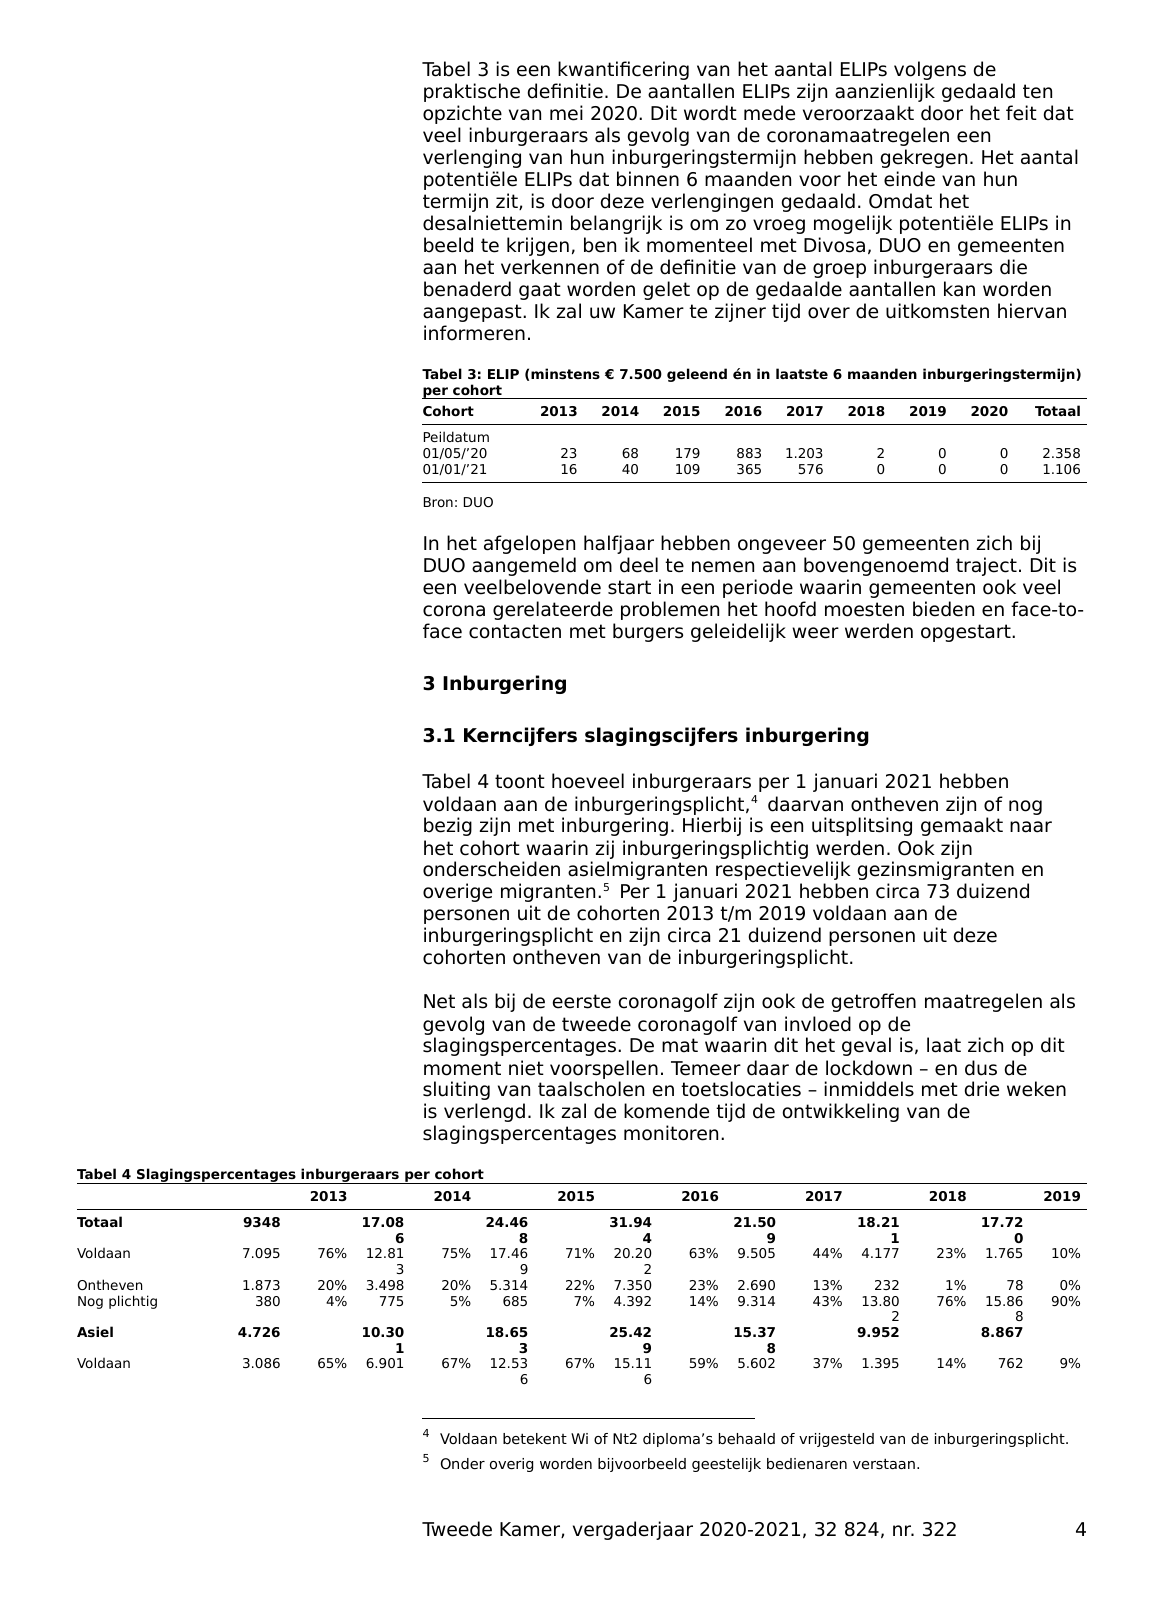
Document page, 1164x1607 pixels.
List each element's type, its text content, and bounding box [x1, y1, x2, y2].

table_cell 67% [534, 1356, 601, 1388]
table_cell Bron: DUO [422, 483, 1087, 510]
table_cell 40 [583, 461, 645, 482]
table_cell 7.350 [601, 1278, 658, 1293]
table_cell 9.952 [848, 1325, 906, 1356]
table_cell [1029, 1325, 1087, 1356]
table_cell 65% [286, 1356, 353, 1388]
table_cell 13.802 [848, 1294, 906, 1325]
table_cell 37% [782, 1356, 848, 1388]
table_cell 44% [782, 1246, 848, 1278]
table_cell 2018 [848, 1184, 972, 1209]
table_cell 78 [972, 1278, 1029, 1293]
table_cell [410, 1210, 477, 1246]
table_cell 14% [906, 1356, 972, 1388]
table_cell 23% [658, 1278, 724, 1293]
table_cell Voldaan [77, 1356, 229, 1388]
table_cell 12.813 [353, 1246, 410, 1278]
table_cell 2013 [229, 1184, 353, 1209]
table_cell 2018 [829, 399, 891, 424]
table_cell 5% [410, 1294, 477, 1325]
table_cell Asiel [77, 1325, 229, 1356]
table_cell 1% [906, 1278, 972, 1293]
table_cell 380 [229, 1294, 286, 1325]
table_cell 2.358 [1014, 446, 1087, 461]
table_cell 63% [658, 1246, 724, 1278]
table_cell 5.602 [725, 1356, 782, 1388]
table_cell 21.509 [725, 1210, 782, 1246]
table_cell 25.429 [601, 1325, 658, 1356]
table_cell 6.901 [353, 1356, 410, 1388]
table_cell 2019 [891, 399, 952, 424]
table_cell 24.468 [477, 1210, 534, 1246]
table_cell 67% [410, 1356, 477, 1388]
text Onder overig worden bijvoorbeeld geestelijk bedienaren verstaan. [422, 1452, 1087, 1474]
table_cell [658, 1210, 724, 1246]
table_cell 4.177 [848, 1246, 906, 1278]
table_cell 15.868 [972, 1294, 1029, 1325]
table_cell 14% [658, 1294, 724, 1325]
table_cell 2014 [353, 1184, 477, 1209]
table_cell 20% [410, 1278, 477, 1293]
table_cell 10.301 [353, 1325, 410, 1356]
table_cell 18.211 [848, 1210, 906, 1246]
table_cell 01/01/’21 [422, 461, 522, 482]
table_cell 2016 [706, 399, 768, 424]
table_cell [522, 425, 583, 446]
table_cell [906, 1325, 972, 1356]
table_cell 22% [534, 1278, 601, 1293]
table_cell 76% [906, 1294, 972, 1325]
table_cell Nog plichtig [77, 1294, 229, 1325]
table_cell 9.314 [725, 1294, 782, 1325]
table_cell 90% [1029, 1294, 1087, 1325]
table_cell 9348 [229, 1210, 286, 1246]
table_cell 2 [829, 446, 891, 461]
table_cell [583, 425, 645, 446]
table_cell 5.314 [477, 1278, 534, 1293]
table_cell [1014, 425, 1087, 446]
table_cell 15.378 [725, 1325, 782, 1356]
text Net als bij de eerste coronagolf zijn ook de getroffen maatregelen als gevolg van de tweede coronagolf van invloed op de slagingspercentages. De mat waarin dit het geval is, laat zich op dit moment niet voorspellen. Temeer daar de lockdown – en dus de sluiting van taalscholen en toetslocaties – inmiddels met drie weken is verlengd. Ik zal de komende tijd de ontwikkeling van de slagingspercentages monitoren. [422, 991, 1087, 1145]
table_cell 18.653 [477, 1325, 534, 1356]
table_cell [782, 1210, 848, 1246]
table_cell 0 [891, 446, 952, 461]
table_cell 17.086 [353, 1210, 410, 1246]
table_cell 0 [891, 461, 952, 482]
table_cell [891, 425, 952, 446]
table_cell [645, 425, 706, 446]
table_cell 71% [534, 1246, 601, 1278]
table_cell 2017 [725, 1184, 848, 1209]
table_cell 0 [953, 461, 1014, 482]
table_cell 2014 [583, 399, 645, 424]
table_header Tabel 3: ELIP (minstens € 7.500 geleend én in laatste 6 maanden inburgeringstermijn) per cohort [422, 367, 1087, 398]
table_cell 179 [645, 446, 706, 461]
table_cell 1.203 [768, 446, 829, 461]
text Tabel 3 is een kwantificering van het aantal ELIPs volgens de praktische definitie. De aantallen ELIPs zijn aanzienlijk gedaald ten opzichte van mei 2020. Dit wordt mede veroorzaakt door het feit dat veel inburgeraars als gevolg van de coronamaatregelen een verlenging van hun inburgeringstermijn hebben gekregen. Het aantal potentiële ELIPs dat binnen 6 maanden voor het einde van hun termijn zit, is door deze verlengingen gedaald. Omdat het desalniettemin belangrijk is om zo vroeg mogelijk potentiële ELIPs in beeld te krijgen, ben ik momenteel met Divosa, DUO en gemeenten aan het verkennen of de definitie van de groep inburgeraars die benaderd gaat worden gelet op de gedaalde aantallen kan worden aangepast. Ik zal uw Kamer te zijner tijd over de uitkomsten hiervan informeren. [422, 59, 1087, 345]
table_cell 2015 [645, 399, 706, 424]
table_cell 9% [1029, 1356, 1087, 1388]
table_cell 0 [953, 446, 1014, 461]
table_cell [286, 1210, 353, 1246]
table_cell [1029, 1210, 1087, 1246]
table_cell 4.726 [229, 1325, 286, 1356]
table_cell 01/05/’20 [422, 446, 522, 461]
subtitle 3 Inburgering [422, 672, 1087, 694]
table_cell 3.498 [353, 1278, 410, 1293]
table_cell [410, 1325, 477, 1356]
text In het afgelopen halfjaar hebben ongeveer 50 gemeenten zich bij DUO aangemeld om deel te nemen aan bovengenoemd traject. Dit is een veelbelovende start in een periode waarin gemeenten ook veel corona gerelateerde problemen het hoofd moesten bieden en face-to-face contacten met burgers geleidelijk weer werden opgestart. [422, 533, 1087, 642]
table_cell 762 [972, 1356, 1029, 1388]
table_cell 2.690 [725, 1278, 782, 1293]
table_cell Cohort [422, 399, 522, 424]
table_cell 16 [522, 461, 583, 482]
table_cell 0% [1029, 1278, 1087, 1293]
table_cell 23 [522, 446, 583, 461]
table_cell Ontheven [77, 1278, 229, 1293]
table_cell 76% [286, 1246, 353, 1278]
table_cell 0 [829, 461, 891, 482]
table_cell 10% [1029, 1246, 1087, 1278]
table_cell 883 [706, 446, 768, 461]
table_cell 75% [410, 1246, 477, 1278]
table_cell 1.395 [848, 1356, 906, 1388]
table_cell 2017 [768, 399, 829, 424]
table_cell 1.873 [229, 1278, 286, 1293]
table_cell 8.867 [972, 1325, 1029, 1356]
table_cell 775 [353, 1294, 410, 1325]
table_cell 2015 [477, 1184, 601, 1209]
table_cell [953, 425, 1014, 446]
table_cell 9.505 [725, 1246, 782, 1278]
table_cell 31.944 [601, 1210, 658, 1246]
table_cell 109 [645, 461, 706, 482]
table_cell Totaal [1014, 399, 1087, 424]
table_cell 17.720 [972, 1210, 1029, 1246]
table_cell [77, 1184, 229, 1209]
table_cell 7.095 [229, 1246, 286, 1278]
table_cell 4% [286, 1294, 353, 1325]
table_cell 12.536 [477, 1356, 534, 1388]
text Tabel 4 toont hoeveel inburgeraars per 1 januari 2021 hebben voldaan aan de inburgeringsplicht, daarvan ontheven zijn of nog bezig zijn met inburgering. Hierbij is een uitsplitsing gemaakt naar het cohort waarin zij inburgeringsplichtig werden. Ook zijn onderscheiden asielmigranten respectievelijk gezinsmigranten en overige migranten. Per 1 januari 2021 hebben circa 73 duizend personen uit de cohorten 2013 t/m 2019 voldaan aan de inburgeringsplicht en zijn circa 21 duizend personen uit deze cohorten ontheven van de inburgeringsplicht. [422, 771, 1087, 969]
table_cell Totaal [77, 1210, 229, 1246]
table_cell 2019 [972, 1184, 1087, 1209]
table_cell [286, 1325, 353, 1356]
table_cell [534, 1325, 601, 1356]
table_cell [706, 425, 768, 446]
table_cell 2013 [522, 399, 583, 424]
table_cell Voldaan [77, 1246, 229, 1278]
table_cell 68 [583, 446, 645, 461]
table_cell Peildatum [422, 425, 522, 446]
table_cell 15.116 [601, 1356, 658, 1388]
table_cell 2016 [601, 1184, 724, 1209]
table_cell 232 [848, 1278, 906, 1293]
table_cell 1.765 [972, 1246, 1029, 1278]
table_cell 576 [768, 461, 829, 482]
table_header Tabel 4 Slagingspercentages inburgeraars per cohort [77, 1167, 1087, 1183]
table_cell 23% [906, 1246, 972, 1278]
table_cell 7% [534, 1294, 601, 1325]
table_cell 365 [706, 461, 768, 482]
table_cell [829, 425, 891, 446]
table_cell [768, 425, 829, 446]
table_cell [658, 1325, 724, 1356]
text Voldaan betekent Wi of Nt2 diploma’s behaald of vrijgesteld van de inburgeringsplicht. [422, 1427, 1087, 1449]
table_cell 1.106 [1014, 461, 1087, 482]
subtitle 3.1 Kerncijfers slagingscijfers inburgering [422, 724, 1087, 746]
table_cell 2020 [953, 399, 1014, 424]
table_cell 685 [477, 1294, 534, 1325]
table_cell 20.202 [601, 1246, 658, 1278]
table_cell 13% [782, 1278, 848, 1293]
table_cell 3.086 [229, 1356, 286, 1388]
table_cell [534, 1210, 601, 1246]
table_cell [906, 1210, 972, 1246]
table_cell 59% [658, 1356, 724, 1388]
table_cell 4.392 [601, 1294, 658, 1325]
table_cell [782, 1325, 848, 1356]
table_cell 20% [286, 1278, 353, 1293]
table_cell 43% [782, 1294, 848, 1325]
table_cell 17.469 [477, 1246, 534, 1278]
